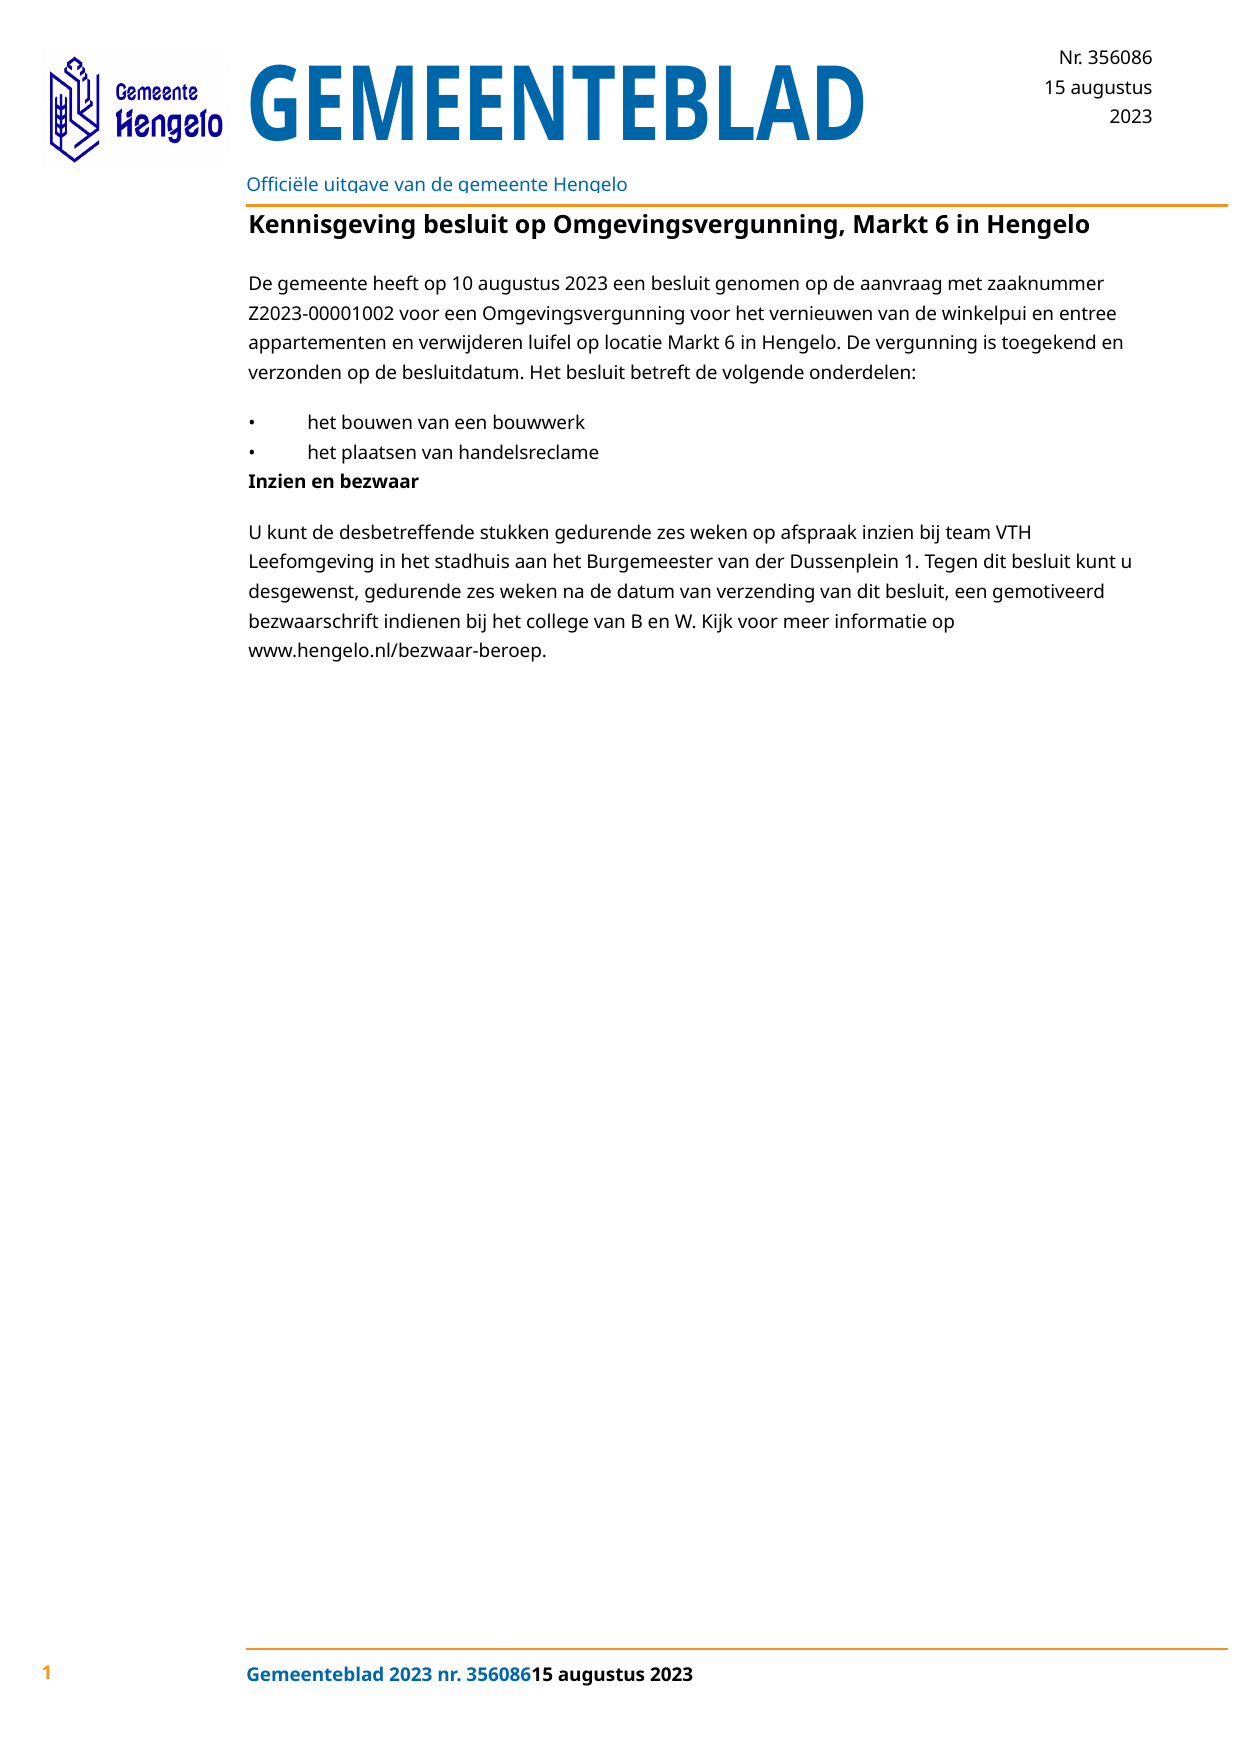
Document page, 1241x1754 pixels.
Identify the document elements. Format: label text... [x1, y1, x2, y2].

text U kunt de desbetreffende stukken gedurende zes weken op afspraak inzien bij team VTH Leefomgeving in het stadhuis aan het Burgemeester van der Dussenplein 1. Tegen dit besluit kunt u desgewenst, gedurende zes weken na de datum van verzending van dit besluit, een gemotiveerd bezwaarschrift indienen bij het college van B en W. Kijk voor meer informatie op www.hengelo.nl/bezwaar-beroep. [248, 519, 1152, 663]
text Kennisgeving besluit op Omgevingsvergunning, Markt 6 in Hengelo [248, 207, 1152, 241]
text Inzien en bezwaar [248, 469, 1152, 494]
list het bouwen van een bouwwerk [248, 409, 1152, 435]
picture [41, 47, 231, 172]
text De gemeente heeft op 10 augustus 2023 een besluit genomen op de aanvraag met zaaknummer Z2023-00001002 voor een Omgevingsvergunning voor het vernieuwen van de winkelpui en entree appartementen en verwijderen luifel op locatie Markt 6 in Hengelo. De vergunning is toegekend en verzonden op de besluitdatum. Het besluit betreft de volgende onderdelen: [248, 270, 1152, 385]
list het plaatsen van handelsreclame [248, 439, 1152, 465]
